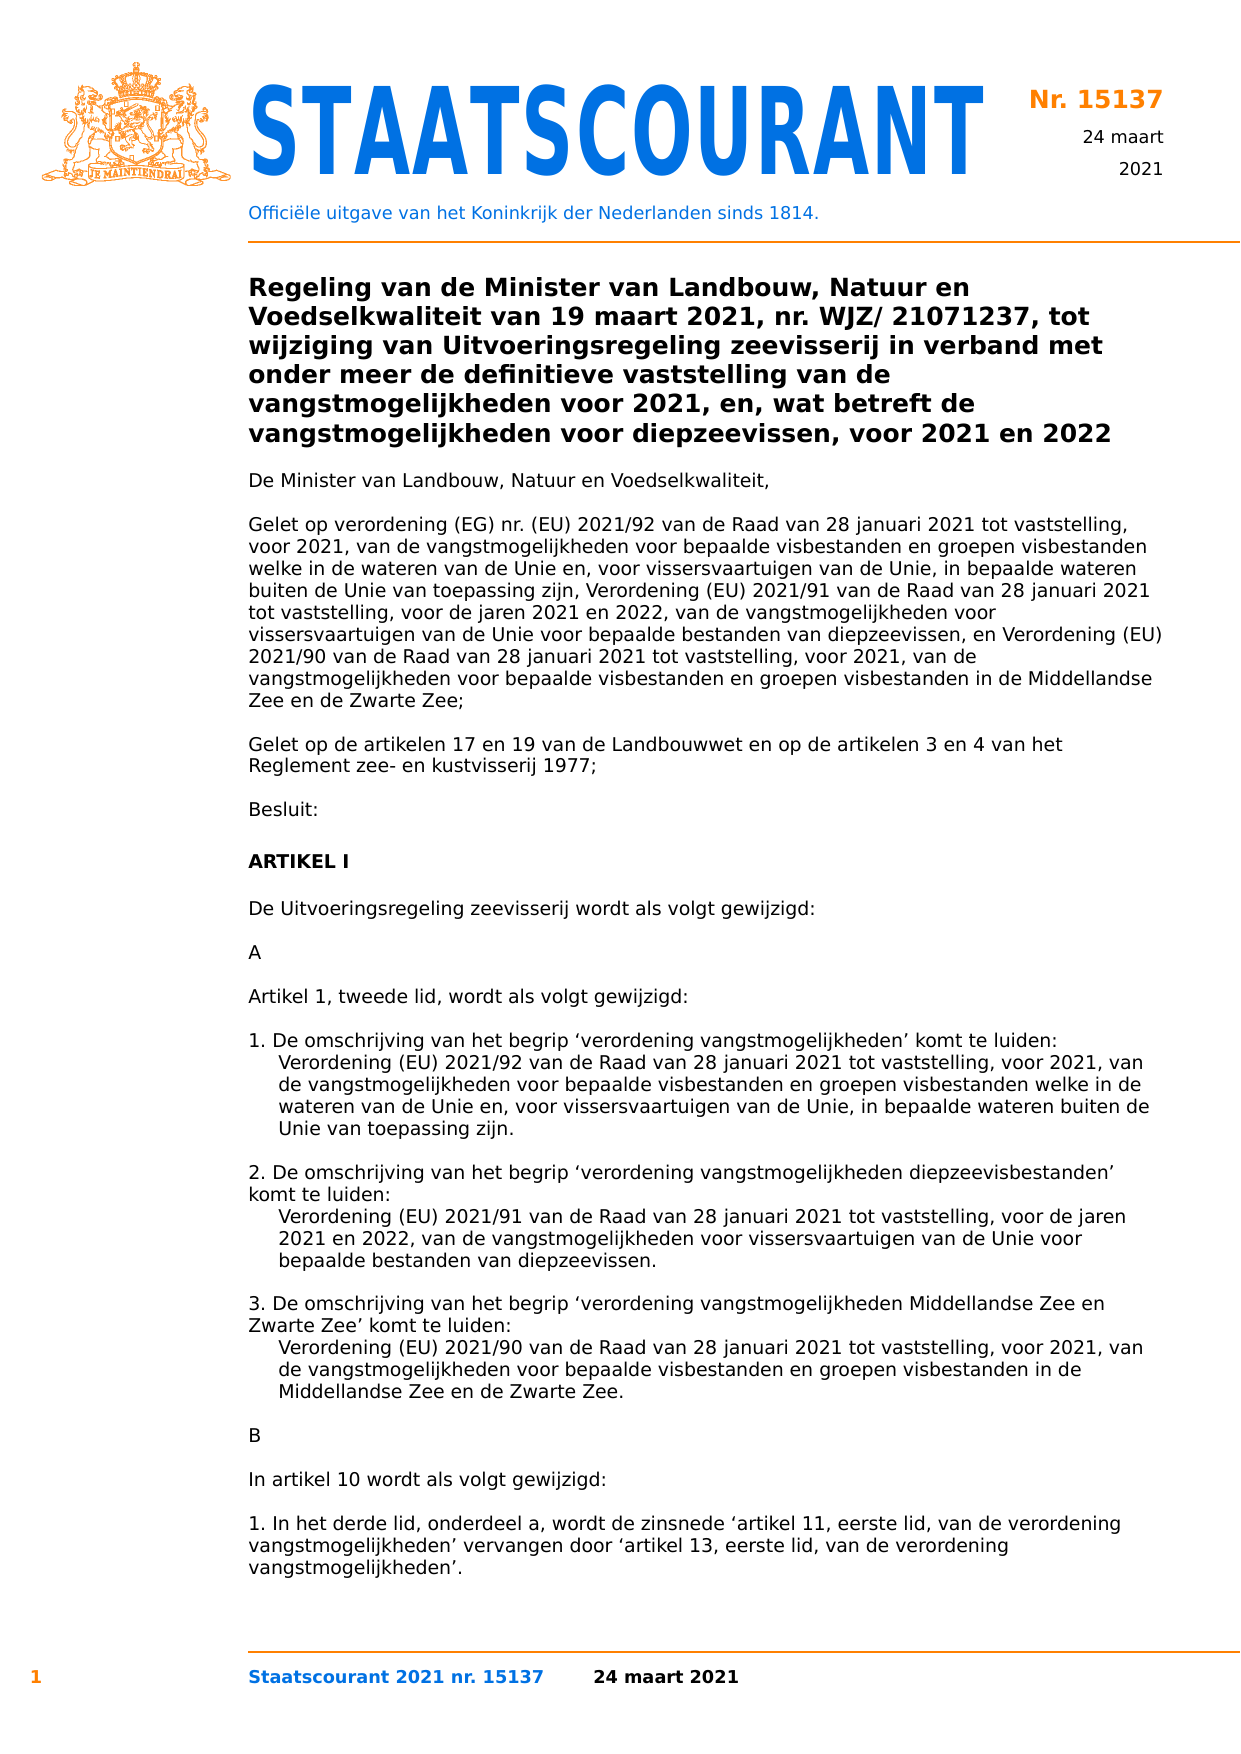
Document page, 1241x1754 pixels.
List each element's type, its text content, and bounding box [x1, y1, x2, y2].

text Verordening (EU) 2021/91 van de Raad van 28 januari 2021 tot vaststelling, voor de jaren 2021 en 2022, van de vangstmogelijkheden voor vissersvaartuigen van de Unie voor bepaalde bestanden van diepzeevissen. [278, 1206, 1163, 1271]
text B [248, 1425, 1163, 1447]
text De Uitvoeringsregeling zeevisserij wordt als volgt gewijzigd: [248, 898, 1163, 920]
text 3. De omschrijving van het begrip ‘verordening vangstmogelijkheden Middellandse Zee en Zwarte Zee’ komt te luiden: [248, 1293, 1163, 1337]
table_cell Officiële uitgave van het Koninkrijk der Nederlanden sinds 1814. [248, 203, 1240, 241]
text 2. De omschrijving van het begrip ‘verordening vangstmogelijkheden diepzeevisbestanden’ komt te luiden: [248, 1162, 1163, 1206]
text Verordening (EU) 2021/90 van de Raad van 28 januari 2021 tot vaststelling, voor 2021, van de vangstmogelijkheden voor bepaalde visbestanden en groepen visbestanden in de Middellandse Zee en de Zwarte Zee. [278, 1337, 1163, 1403]
subtitle Regeling van de Minister van Landbouw, Natuur en Voedselkwaliteit van 19 maart 2021, nr. WJZ/ 21071237, tot wijziging van Uitvoeringsregeling zeevisserij in verband met onder meer de definitieve vaststelling van de vangstmogelijkheden voor 2021, en, wat betreft de vangstmogelijkheden voor diepzeevissen, voor 2021 en 2022 [248, 273, 1163, 448]
table_cell 2021 [998, 153, 1240, 203]
text Besluit: [248, 799, 1163, 821]
subtitle ARTIKEL I [248, 851, 1163, 873]
text Gelet op de artikelen 17 en 19 van de Landbouwwet en op de artikelen 3 en 4 van het Reglement zee- en kustvisserij 1977; [248, 733, 1163, 777]
text Gelet op verordening (EG) nr. (EU) 2021/92 van de Raad van 28 januari 2021 tot vaststelling, voor 2021, van de vangstmogelijkheden voor bepaalde visbestanden en groepen visbestanden welke in de wateren van de Unie en, voor vissersvaartuigen van de Unie, in bepaalde wateren buiten de Unie van toepassing zijn, Verordening (EU) 2021/91 van de Raad van 28 januari 2021 tot vaststelling, voor de jaren 2021 en 2022, van de vangstmogelijkheden voor vissersvaartuigen van de Unie voor bepaalde bestanden van diepzeevissen, en Verordening (EU) 2021/90 van de Raad van 28 januari 2021 tot vaststelling, voor 2021, van de vangstmogelijkheden voor bepaalde visbestanden en groepen visbestanden in de Middellandse Zee en de Zwarte Zee; [248, 514, 1163, 712]
text 1. In het derde lid, onderdeel a, wordt de zinsnede ‘artikel 11, eerste lid, van de verordening vangstmogelijkheden’ vervangen door ‘artikel 13, eerste lid, van de verordening vangstmogelijkheden’. [248, 1513, 1163, 1579]
table_header STAATSCOURANT [248, 62, 998, 203]
text De Minister van Landbouw, Natuur en Voedselkwaliteit, [248, 470, 1163, 492]
text In artikel 10 wordt als volgt gewijzigd: [248, 1469, 1163, 1491]
picture [41, 62, 231, 186]
text A [248, 942, 1163, 964]
text Verordening (EU) 2021/92 van de Raad van 28 januari 2021 tot vaststelling, voor 2021, van de vangstmogelijkheden voor bepaalde visbestanden en groepen visbestanden welke in de wateren van de Unie en, voor vissersvaartuigen van de Unie, in bepaalde wateren buiten de Unie van toepassing zijn. [278, 1052, 1163, 1140]
text Artikel 1, tweede lid, wordt als volgt gewijzigd: [248, 986, 1163, 1008]
text 1. De omschrijving van het begrip ‘verordening vangstmogelijkheden’ komt te luiden: [248, 1030, 1163, 1052]
table_header [25, 62, 248, 241]
table_header Nr. 15137 [998, 62, 1240, 121]
table_cell 24 maart [998, 121, 1240, 153]
